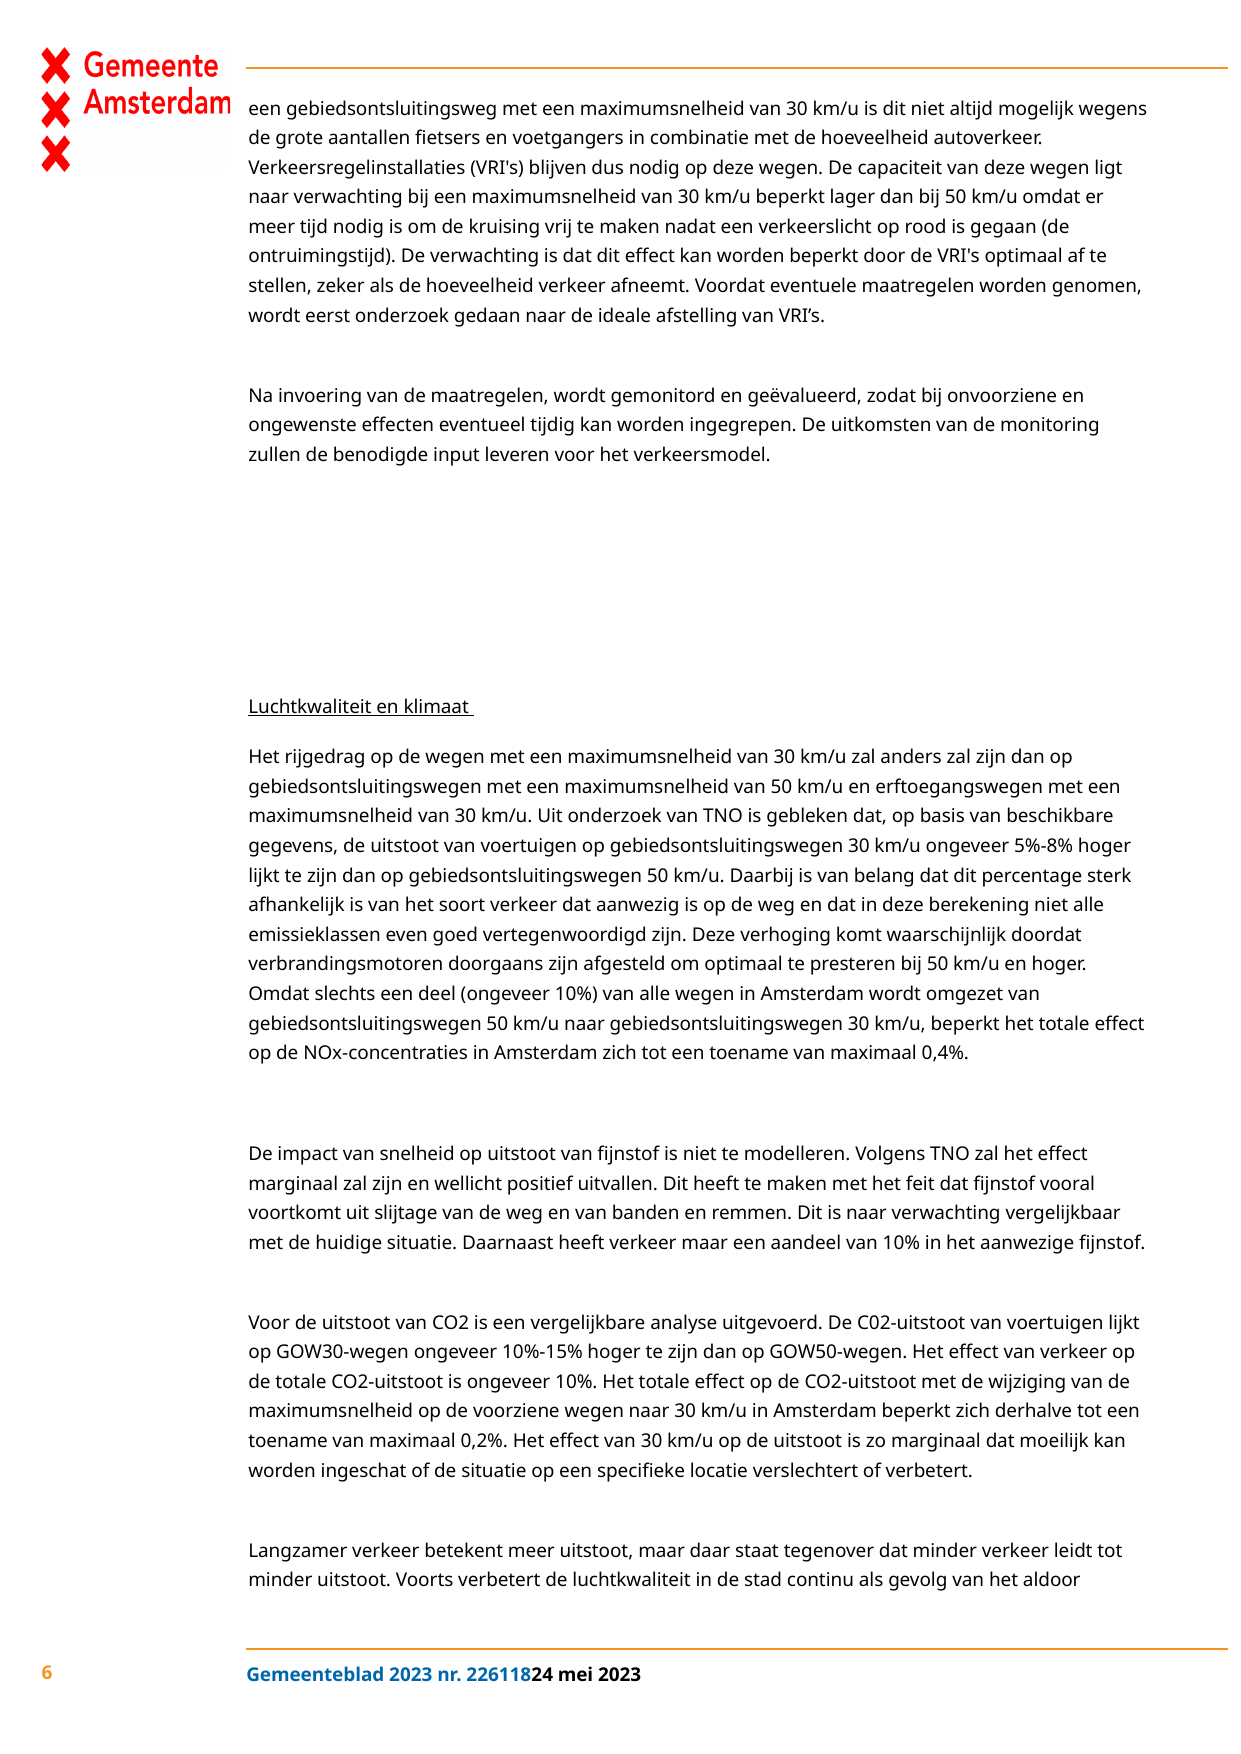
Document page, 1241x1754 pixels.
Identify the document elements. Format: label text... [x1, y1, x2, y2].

text Luchtkwaliteit en klimaat [248, 693, 1152, 719]
text Langzamer verkeer betekent meer uitstoot, maar daar staat tegenover dat minder verkeer leidt tot minder uitstoot. Voorts verbetert de luchtkwaliteit in de stad continu als gevolg van het aldoor [248, 1537, 1152, 1592]
text Na invoering van de maatregelen, wordt gemonitord en geëvalueerd, zodat bij onvoorziene en ongewenste effecten eventueel tijdig kan worden ingegrepen. De uitkomsten van de monitoring zullen de benodigde input leveren voor het verkeersmodel. [248, 382, 1152, 467]
text een gebiedsontsluitingsweg met een maximumsnelheid van 30 km/u is dit niet altijd mogelijk wegens de grote aantallen fietsers en voetgangers in combinatie met de hoeveelheid autoverkeer. Verkeersregelinstallaties (VRI's) blijven dus nodig op deze wegen. De capaciteit van deze wegen ligt naar verwachting bij een maximumsnelheid van 30 km/u beperkt lager dan bij 50 km/u omdat er meer tijd nodig is om de kruising vrij te maken nadat een verkeerslicht op rood is gegaan (de ontruimingstijd). De verwachting is dat dit effect kan worden beperkt door de VRI's optimaal af te stellen, zeker als de hoeveelheid verkeer afneemt. Voordat eventuele maatregelen worden genomen, wordt eerst onderzoek gedaan naar de ideale afstelling van VRI’s. [248, 95, 1152, 328]
text Voor de uitstoot van CO2 is een vergelijkbare analyse uitgevoerd. De C02-uitstoot van voertuigen lijkt op GOW30-wegen ongeveer 10%-15% hoger te zijn dan op GOW50-wegen. Het effect van verkeer op de totale CO2-uitstoot is ongeveer 10%. Het totale effect op de CO2-uitstoot met de wijziging van de maximumsnelheid op de voorziene wegen naar 30 km/u in Amsterdam beperkt zich derhalve tot een toename van maximaal 0,2%. Het effect van 30 km/u op de uitstoot is zo marginaal dat moeilijk kan worden ingeschat of de situatie op een specifieke locatie verslechtert of verbetert. [248, 1309, 1152, 1483]
text Het rijgedrag op de wegen met een maximumsnelheid van 30 km/u zal anders zal zijn dan op gebiedsontsluitingswegen met een maximumsnelheid van 50 km/u en erftoegangswegen met een maximumsnelheid van 30 km/u. Uit onderzoek van TNO is gebleken dat, op basis van beschikbare gegevens, de uitstoot van voertuigen op gebiedsontsluitingswegen 30 km/u ongeveer 5%-8% hoger lijkt te zijn dan op gebiedsontsluitingswegen 50 km/u. Daarbij is van belang dat dit percentage sterk afhankelijk is van het soort verkeer dat aanwezig is op de weg en dat in deze berekening niet alle emissieklassen even goed vertegenwoordigd zijn. Deze verhoging komt waarschijnlijk doordat verbrandingsmotoren doorgaans zijn afgesteld om optimaal te presteren bij 50 km/u en hoger. Omdat slechts een deel (ongeveer 10%) van alle wegen in Amsterdam wordt omgezet van gebiedsontsluitingswegen 50 km/u naar gebiedsontsluitingswegen 30 km/u, beperkt het totale effect op de NOx-concentraties in Amsterdam zich tot een toename van maximaal 0,4%. [248, 743, 1152, 1065]
text De impact van snelheid op uitstoot van fijnstof is niet te modelleren. Volgens TNO zal het effect marginaal zal zijn en wellicht positief uitvallen. Dit heeft te maken met het feit dat fijnstof vooral voortkomt uit slijtage van de weg en van banden en remmen. Dit is naar verwachting vergelijkbaar met de huidige situatie. Daarnaast heeft verkeer maar een aandeel van 10% in het aanwezige fijnstof. [248, 1140, 1152, 1255]
picture [41, 47, 231, 172]
